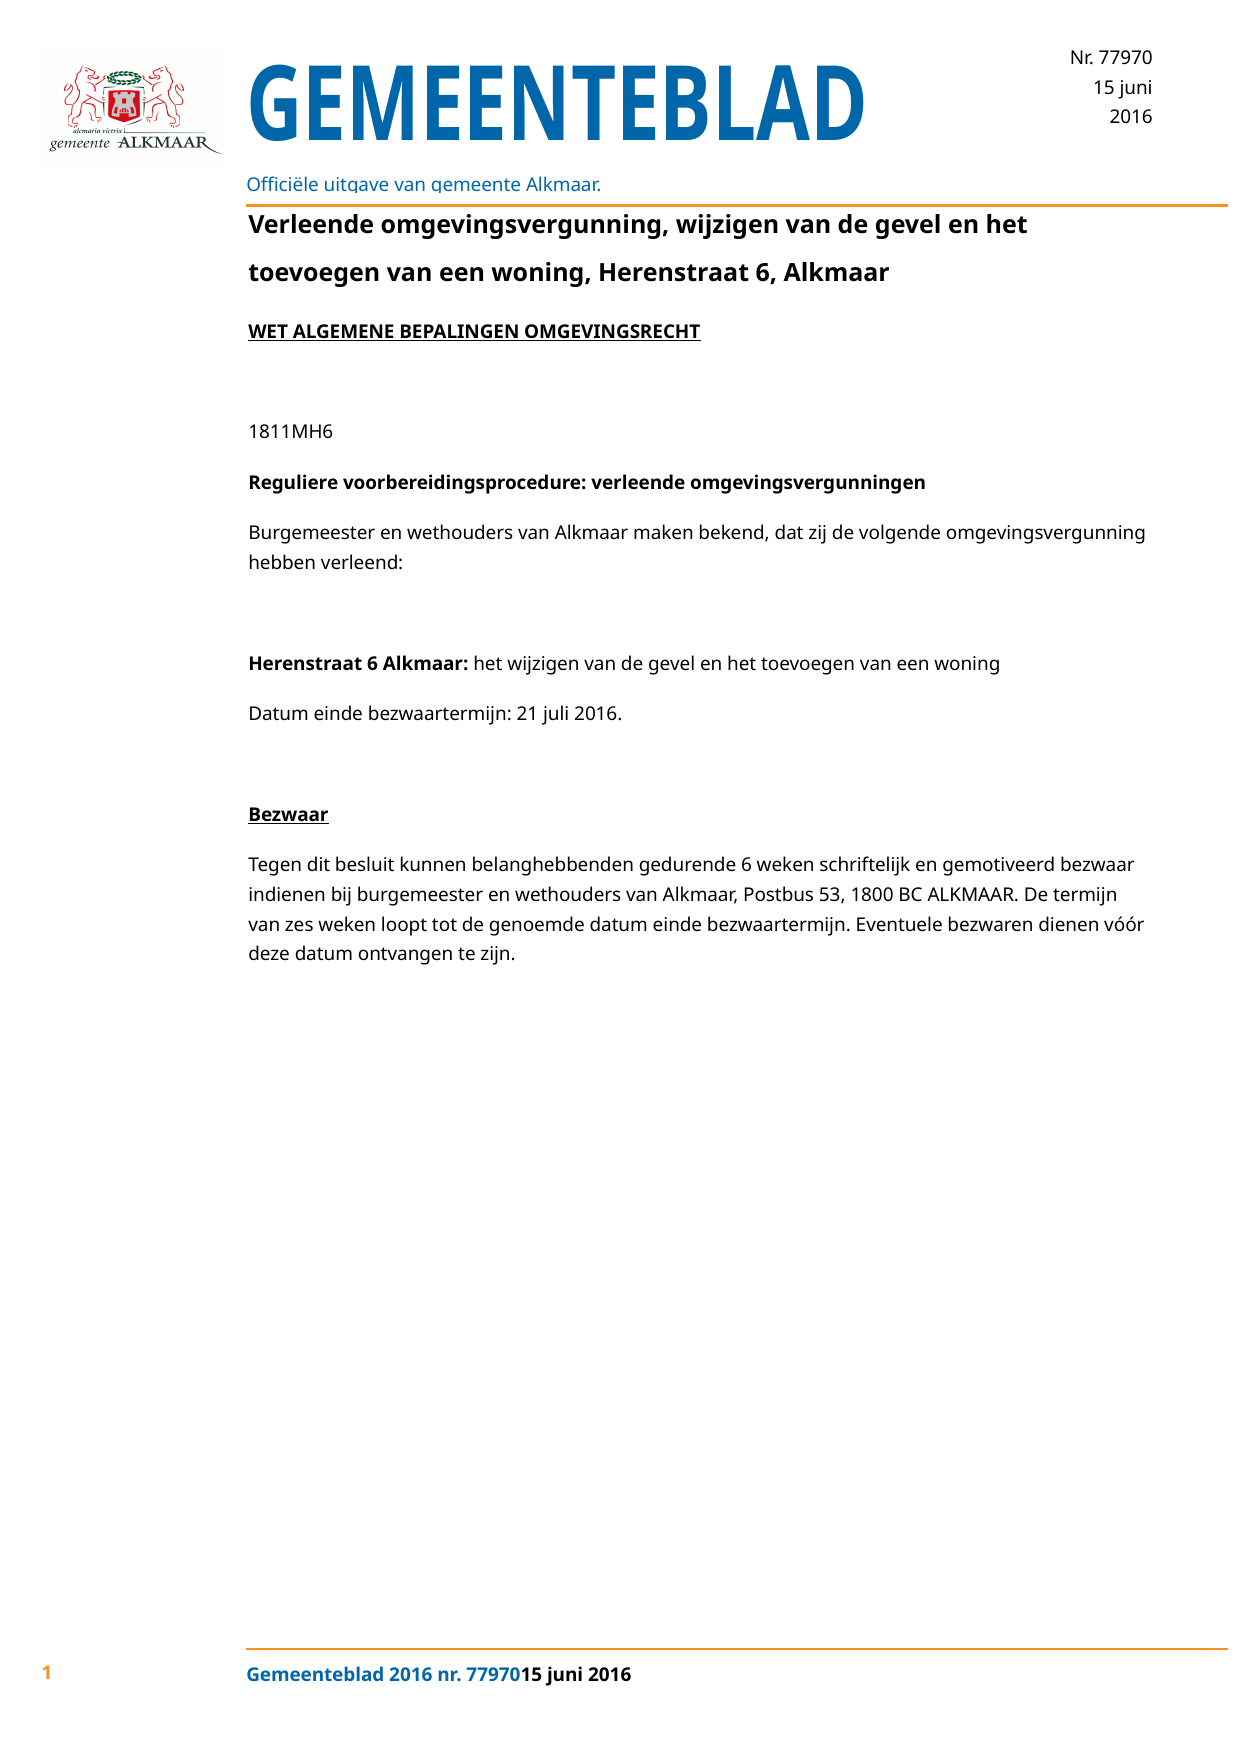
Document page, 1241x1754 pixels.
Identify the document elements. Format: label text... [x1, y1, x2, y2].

text WET ALGEMENE BEPALINGEN OMGEVINGSRECHT [248, 318, 1152, 344]
text Tegen dit besluit kunnen belanghebbenden gedurende 6 weken schriftelijk en gemotiveerd bezwaar indienen bij burgemeester en wethouders van Alkmaar, Postbus 53, 1800 BC ALKMAAR. De termijn van zes weken loopt tot de genoemde datum einde bezwaartermijn. Eventuele bezwaren dienen vóór deze datum ontvangen te zijn. [248, 852, 1152, 966]
text Bezwaar [248, 801, 1152, 827]
text Datum einde bezwaartermijn: 21 juli 2016. [248, 700, 1152, 726]
text Verleende omgevingsvergunning, wijzigen van de gevel en het toevoegen van een woning, Herenstraat 6, Alkmaar [248, 207, 1152, 288]
text Reguliere voorbereidingsprocedure: verleende omgevingsvergunningen [248, 469, 1152, 495]
picture [41, 47, 231, 172]
text 1811MH6 [248, 419, 1152, 444]
text Burgemeester en wethouders van Alkmaar maken bekend, dat zij de volgende omgevingsvergunning hebben verleend: [248, 519, 1152, 575]
text Herenstraat 6 Alkmaar: het wijzigen van de gevel en het toevoegen van een woning [248, 650, 1152, 676]
